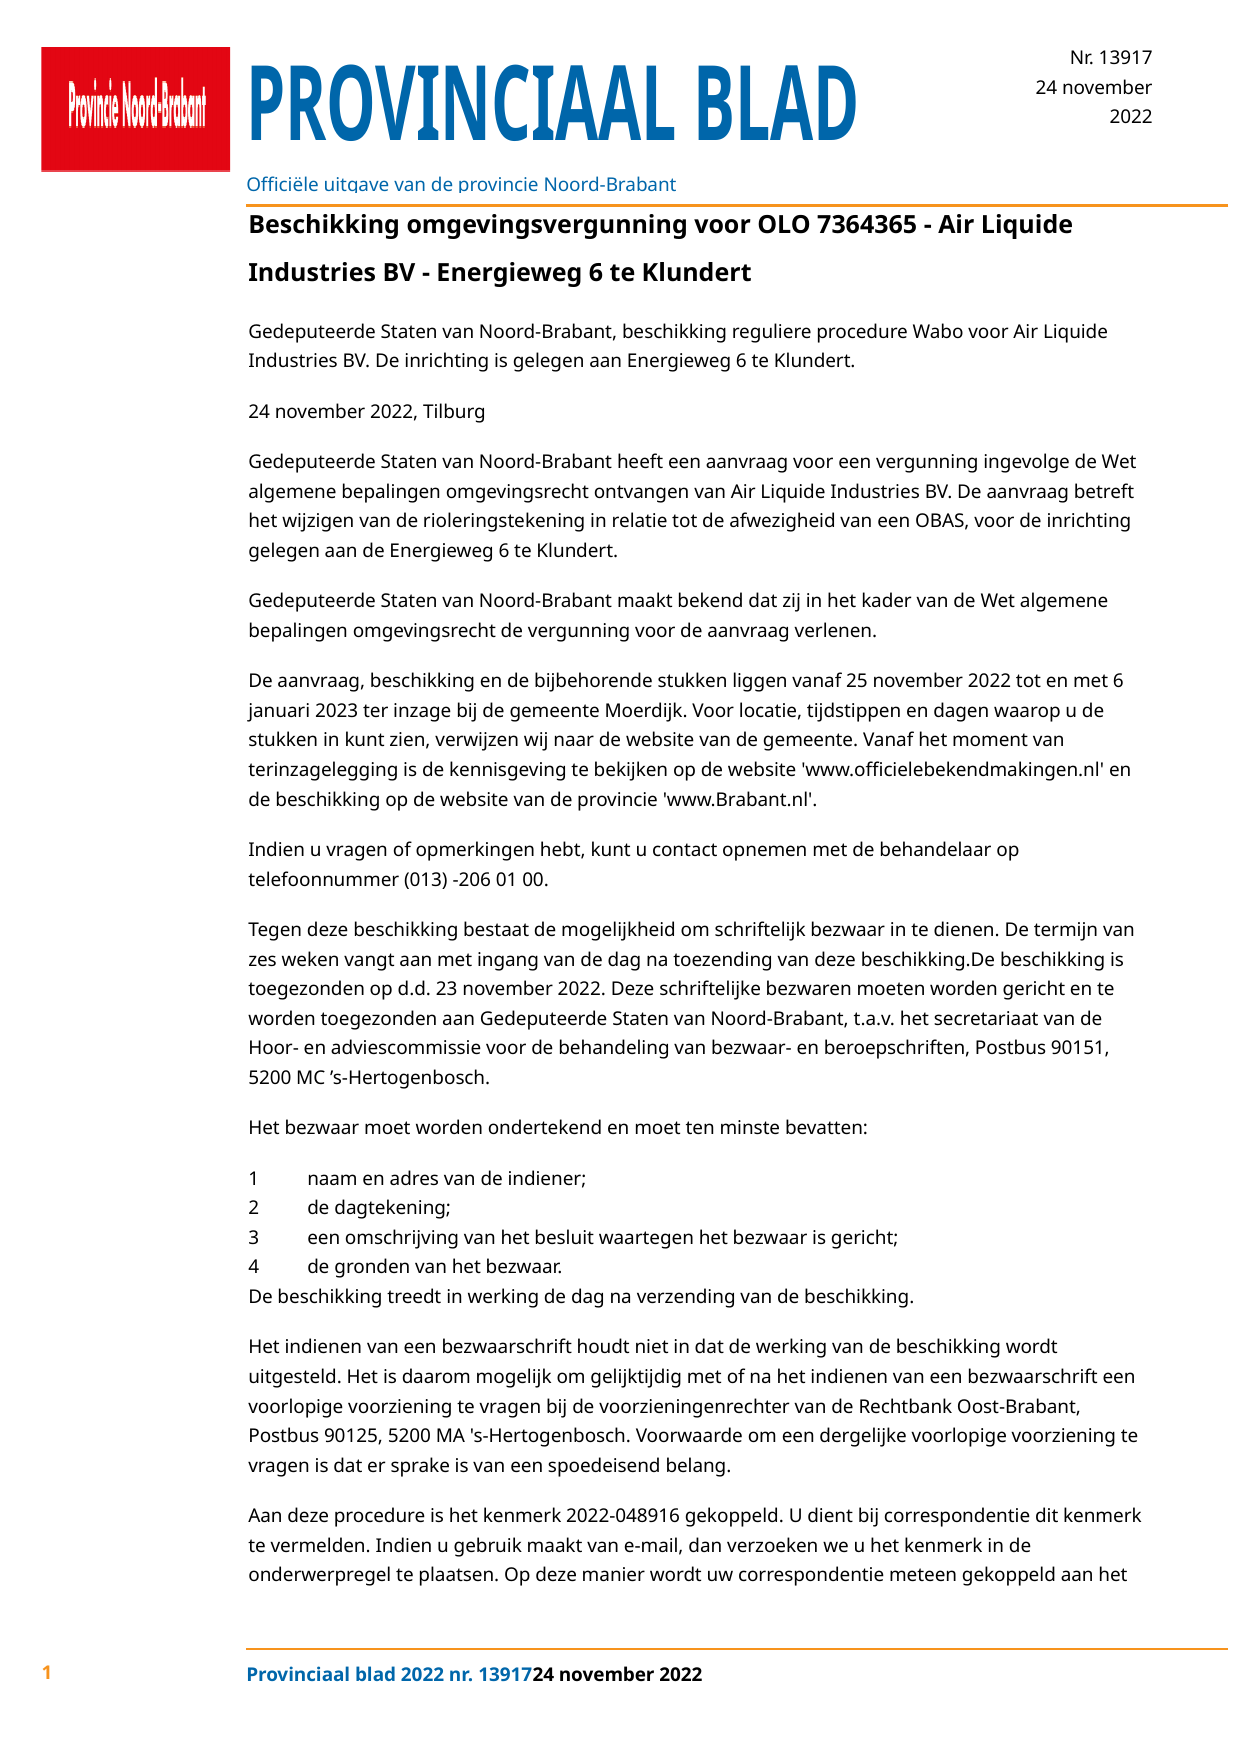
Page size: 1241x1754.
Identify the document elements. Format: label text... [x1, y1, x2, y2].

picture [41, 47, 231, 172]
list naam en adres van de indiener; [248, 1165, 1152, 1191]
text Het bezwaar moet worden ondertekend en moet ten minste bevatten: [248, 1114, 1152, 1140]
list de dagtekening; [248, 1194, 1152, 1220]
list een omschrijving van het besluit waartegen het bezwaar is gericht; [248, 1224, 1152, 1250]
text Tegen deze beschikking bestaat de mogelijkheid om schriftelijk bezwaar in te dienen. De termijn van zes weken vangt aan met ingang van de dag na toezending van deze beschikking.De beschikking is toegezonden op d.d. 23 november 2022. Deze schriftelijke bezwaren moeten worden gericht en te worden toegezonden aan Gedeputeerde Staten van Noord-Brabant, t.a.v. het secretariaat van de Hoor- en adviescommissie voor de behandeling van bezwaar- en beroepschriften, Postbus 90151, 5200 MC ’s-Hertogenbosch. [248, 916, 1152, 1090]
text Gedeputeerde Staten van Noord-Brabant, beschikking reguliere procedure Wabo voor Air Liquide Industries BV. De inrichting is gelegen aan Energieweg 6 te Klundert. [248, 318, 1152, 373]
text Gedeputeerde Staten van Noord-Brabant heeft een aanvraag voor een vergunning ingevolge de Wet algemene bepalingen omgevingsrecht ontvangen van Air Liquide Industries BV. De aanvraag betreft het wijzigen van de rioleringstekening in relatie tot de afwezigheid van een OBAS, voor de inrichting gelegen aan de Energieweg 6 te Klundert. [248, 448, 1152, 563]
text 24 november 2022, Tilburg [248, 398, 1152, 424]
text Indien u vragen of opmerkingen hebt, kunt u contact opnemen met de behandelaar op telefoonnummer (013) -206 01 00. [248, 836, 1152, 892]
text Gedeputeerde Staten van Noord-Brabant maakt bekend dat zij in het kader van de Wet algemene bepalingen omgevingsrecht de vergunning voor de aanvraag verlenen. [248, 587, 1152, 643]
text De aanvraag, beschikking en de bijbehorende stukken liggen vanaf 25 november 2022 tot en met 6 januari 2023 ter inzage bij de gemeente Moerdijk. Voor locatie, tijdstippen en dagen waarop u de stukken in kunt zien, verwijzen wij naar de website van de gemeente. Vanaf het moment van terinzagelegging is de kennisgeving te bekijken op de website 'www.officielebekendmakingen.nl' en de beschikking op de website van de provincie 'www.Brabant.nl'. [248, 667, 1152, 812]
text Beschikking omgevingsvergunning voor OLO 7364365 - Air Liquide Industries BV - Energieweg 6 te Klundert [248, 207, 1152, 288]
text Het indienen van een bezwaarschrift houdt niet in dat de werking van de beschikking wordt uitgesteld. Het is daarom mogelijk om gelijktijdig met of na het indienen van een bezwaarschrift een voorlopige voorziening te vragen bij de voorzieningenrechter van de Rechtbank Oost-Brabant, Postbus 90125, 5200 MA 's-Hertogenbosch. Voorwaarde om een dergelijke voorlopige voorziening te vragen is dat er sprake is van een spoedeisend belang. [248, 1334, 1152, 1478]
text Aan deze procedure is het kenmerk 2022-048916 gekoppeld. U dient bij correspondentie dit kenmerk te vermelden. Indien u gebruik maakt van e-mail, dan verzoeken we u het kenmerk in de onderwerpregel te plaatsen. Op deze manier wordt uw correspondentie meteen gekoppeld aan het [248, 1502, 1152, 1587]
text De beschikking treedt in werking de dag na verzending van de beschikking. [248, 1283, 1152, 1309]
list de gronden van het bezwaar. [248, 1254, 1152, 1279]
